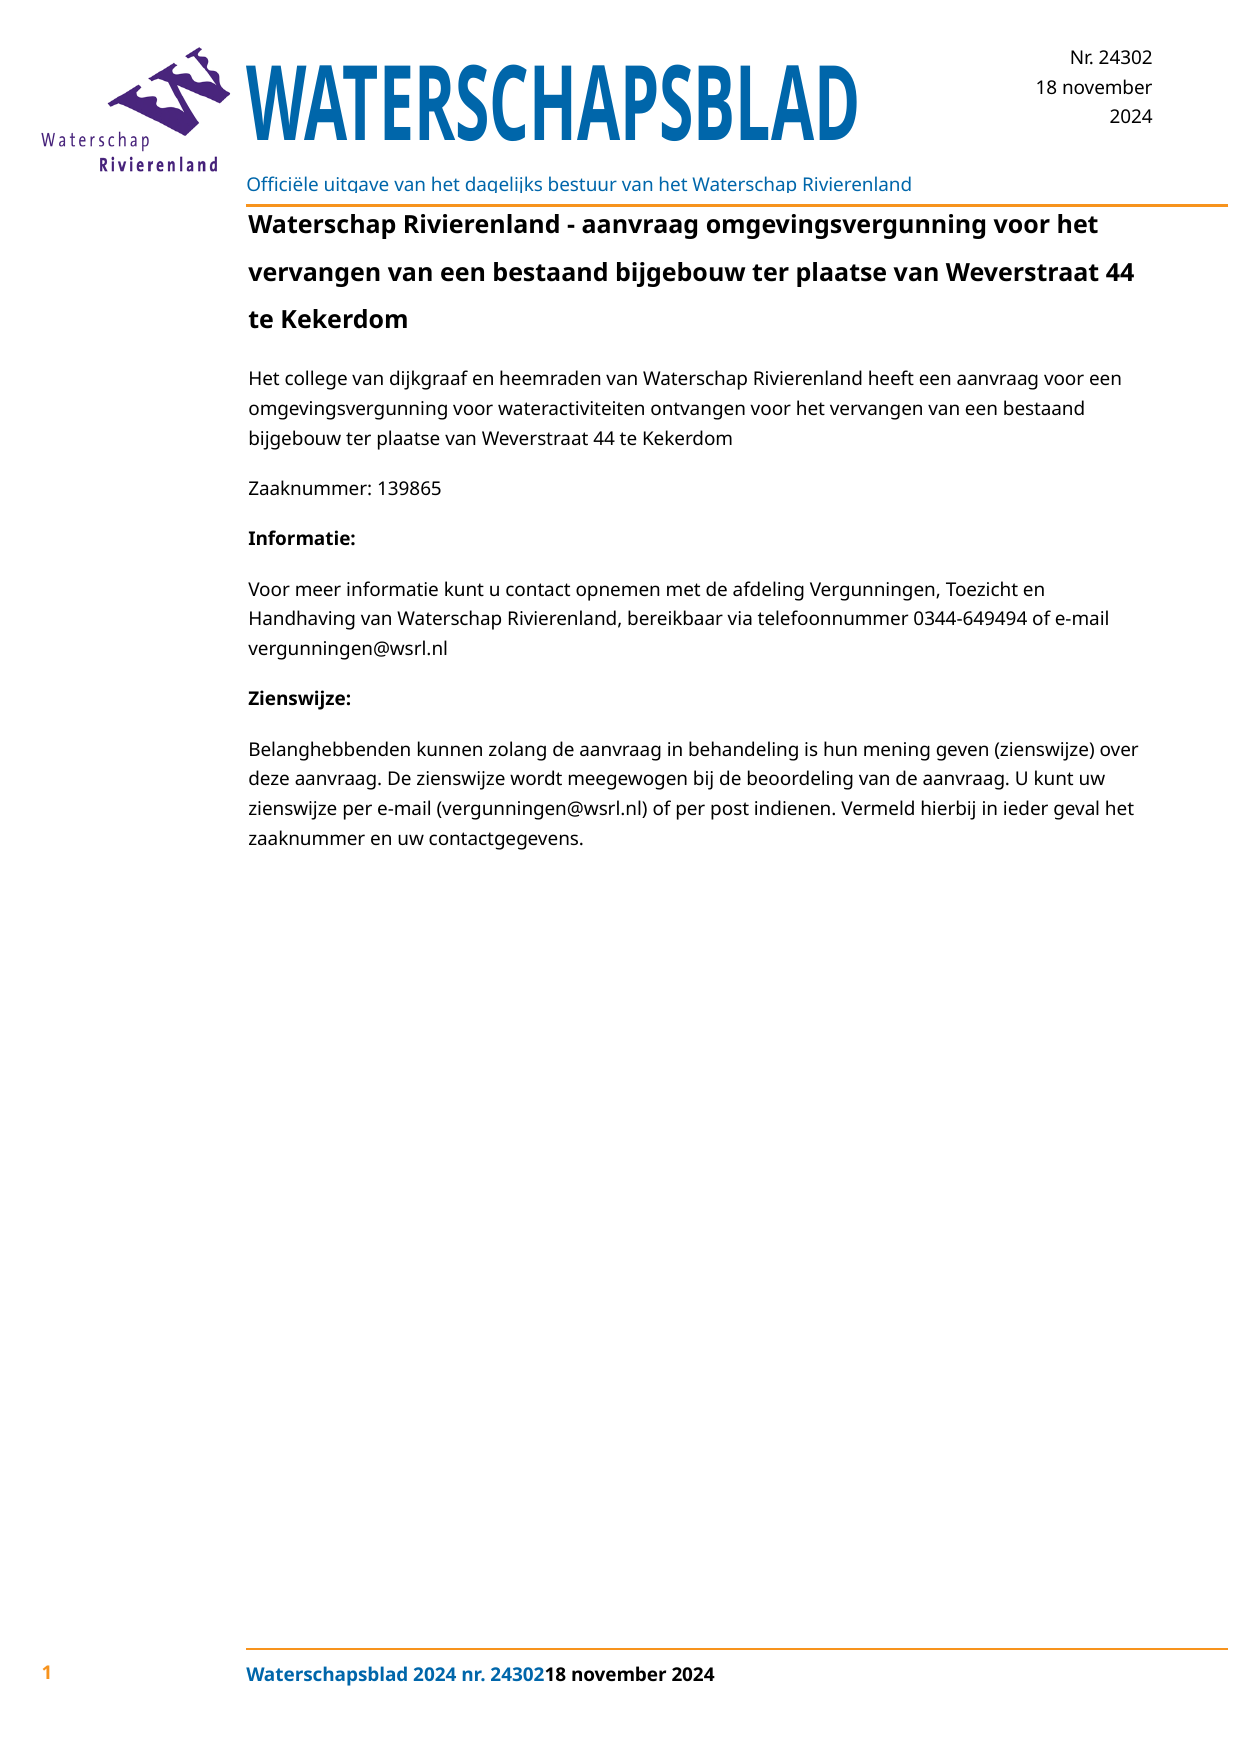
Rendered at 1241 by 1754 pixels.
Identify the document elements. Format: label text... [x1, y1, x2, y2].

text Het college van dijkgraaf en heemraden van Waterschap Rivierenland heeft een aanvraag voor een omgevingsvergunning voor wateractiviteiten ontvangen voor het vervangen van een bestaand bijgebouw ter plaatse van Weverstraat 44 te Kekerdom [248, 366, 1152, 450]
text Voor meer informatie kunt u contact opnemen met de afdeling Vergunningen, Toezicht en Handhaving van Waterschap Rivierenland, bereikbaar via telefoonnummer 0344-649494 of e-mail vergunningen@wsrl.nl [248, 576, 1152, 661]
text Belanghebbenden kunnen zolang de aanvraag in behandeling is hun mening geven (zienswijze) over deze aanvraag. De zienswijze wordt meegewogen bij de beoordeling van de aanvraag. U kunt uw zienswijze per e-mail (vergunningen@wsrl.nl) of per post indienen. Vermeld hierbij in ieder geval het zaaknummer en uw contactgegevens. [248, 736, 1152, 850]
text Zienswijze: [248, 686, 1152, 711]
text Zaaknummer: 139865 [248, 475, 1152, 501]
text Informatie: [248, 526, 1152, 551]
picture [41, 47, 231, 172]
text Waterschap Rivierenland - aanvraag omgevingsvergunning voor het vervangen van een bestaand bijgebouw ter plaatse van Weverstraat 44 te Kekerdom [248, 207, 1152, 336]
